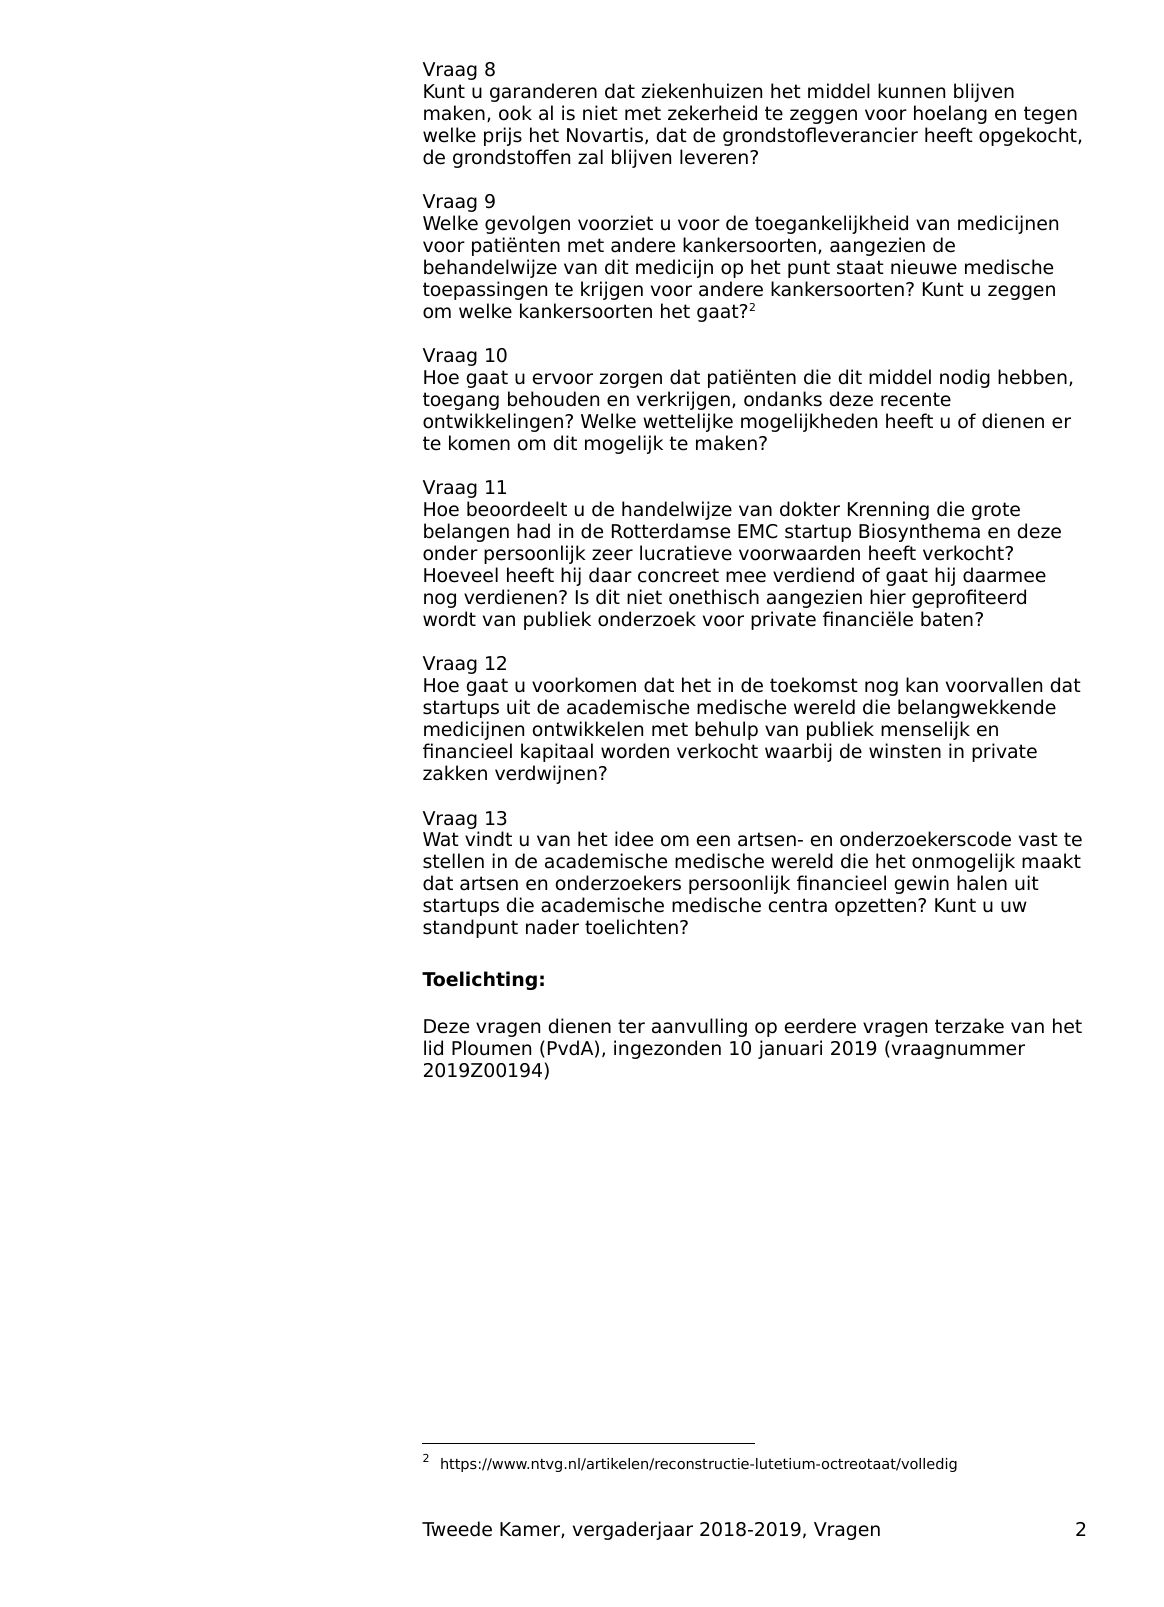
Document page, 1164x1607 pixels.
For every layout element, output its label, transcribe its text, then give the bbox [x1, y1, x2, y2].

text Wat vindt u van het idee om een artsen- en onderzoekerscode vast te stellen in de academische medische wereld die het onmogelijk maakt dat artsen en onderzoekers persoonlijk financieel gewin halen uit startups die academische medische centra opzetten? Kunt u uw standpunt nader toelichten? [422, 829, 1087, 939]
text Vraag 12 [422, 653, 1087, 675]
text Hoe gaat u voorkomen dat het in de toekomst nog kan voorvallen dat startups uit de academische medische wereld die belangwekkende medicijnen ontwikkelen met behulp van publiek menselijk en financieel kapitaal worden verkocht waarbij de winsten in private zakken verdwijnen? [422, 675, 1087, 785]
text Vraag 10 [422, 345, 1087, 367]
text Kunt u garanderen dat ziekenhuizen het middel kunnen blijven maken, ook al is niet met zekerheid te zeggen voor hoelang en tegen welke prijs het Novartis, dat de grondstofleverancier heeft opgekocht, de grondstoffen zal blijven leveren? [422, 81, 1087, 169]
text Hoe beoordeelt u de handelwijze van dokter Krenning die grote belangen had in de Rotterdamse EMC startup Biosynthema en deze onder persoonlijk zeer lucratieve voorwaarden heeft verkocht? Hoeveel heeft hij daar concreet mee verdiend of gaat hij daarmee nog verdienen? Is dit niet onethisch aangezien hier geprofiteerd wordt van publiek onderzoek voor private financiële baten? [422, 499, 1087, 631]
text Welke gevolgen voorziet u voor de toegankelijkheid van medicijnen voor patiënten met andere kankersoorten, aangezien de behandelwijze van dit medicijn op het punt staat nieuwe medische toepassingen te krijgen voor andere kankersoorten? Kunt u zeggen om welke kankersoorten het gaat? [422, 213, 1087, 323]
text Hoe gaat u ervoor zorgen dat patiënten die dit middel nodig hebben, toegang behouden en verkrijgen, ondanks deze recente ontwikkelingen? Welke wettelijke mogelijkheden heeft u of dienen er te komen om dit mogelijk te maken? [422, 367, 1087, 455]
text https://www.ntvg.nl/artikelen/reconstructie-lutetium-octreotaat/volledig [422, 1452, 1087, 1474]
text Vraag 11 [422, 477, 1087, 499]
text Vraag 9 [422, 191, 1087, 213]
text Vraag 8 [422, 59, 1087, 81]
text Vraag 13 [422, 807, 1087, 829]
text Deze vragen dienen ter aanvulling op eerdere vragen terzake van het lid Ploumen (PvdA), ingezonden 10 januari 2019 (vraagnummer 2019Z00194) [422, 1016, 1087, 1082]
subtitle Toelichting: [422, 969, 1087, 991]
